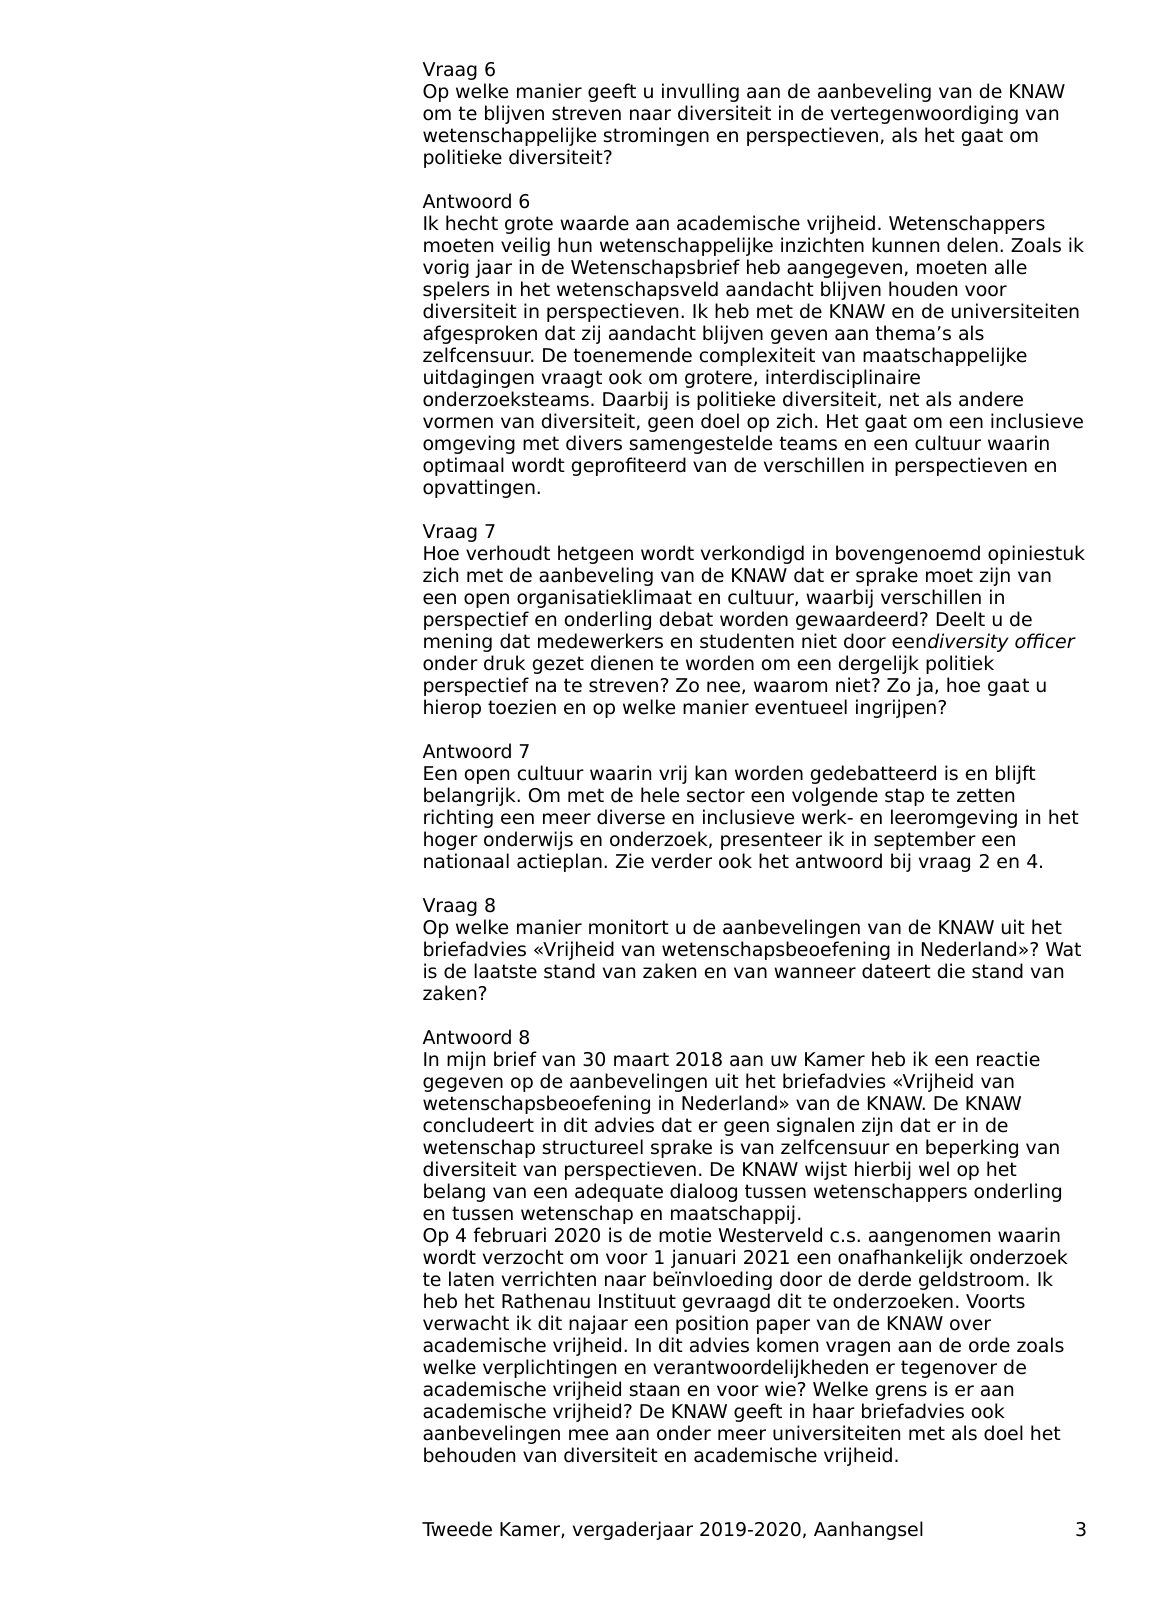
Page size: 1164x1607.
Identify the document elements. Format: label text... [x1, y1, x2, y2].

text Vraag 7 [422, 521, 1087, 543]
text Antwoord 8 [422, 1027, 1087, 1049]
text Hoe verhoudt hetgeen wordt verkondigd in bovengenoemd opiniestuk zich met de aanbeveling van de KNAW dat er sprake moet zijn van een open organisatieklimaat en cultuur, waarbij verschillen in perspectief en onderling debat worden gewaardeerd? Deelt u de mening dat medewerkers en studenten niet door eendiversity officer onder druk gezet dienen te worden om een dergelijk politiek perspectief na te streven? Zo nee, waarom niet? Zo ja, hoe gaat u hierop toezien en op welke manier eventueel ingrijpen? [422, 543, 1087, 719]
text Op 4 februari 2020 is de motie Westerveld c.s. aangenomen waarin wordt verzocht om voor 1 januari 2021 een onafhankelijk onderzoek te laten verrichten naar beïnvloeding door de derde geldstroom. Ik heb het Rathenau Instituut gevraagd dit te onderzoeken. Voorts verwacht ik dit najaar een position paper van de KNAW over academische vrijheid. In dit advies komen vragen aan de orde zoals welke verplichtingen en verantwoordelijkheden er tegenover de academische vrijheid staan en voor wie? Welke grens is er aan academische vrijheid? De KNAW geeft in haar briefadvies ook aanbevelingen mee aan onder meer universiteiten met als doel het behouden van diversiteit en academische vrijheid. [422, 1225, 1087, 1467]
text In mijn brief van 30 maart 2018 aan uw Kamer heb ik een reactie gegeven op de aanbevelingen uit het briefadvies «Vrijheid van wetenschapsbeoefening in Nederland» van de KNAW. De KNAW concludeert in dit advies dat er geen signalen zijn dat er in de wetenschap structureel sprake is van zelfcensuur en beperking van diversiteit van perspectieven. De KNAW wijst hierbij wel op het belang van een adequate dialoog tussen wetenschappers onderling en tussen wetenschap en maatschappij. [422, 1049, 1087, 1225]
text Op welke manier geeft u invulling aan de aanbeveling van de KNAW om te blijven streven naar diversiteit in de vertegenwoordiging van wetenschappelijke stromingen en perspectieven, als het gaat om politieke diversiteit? [422, 81, 1087, 169]
text Ik hecht grote waarde aan academische vrijheid. Wetenschappers moeten veilig hun wetenschappelijke inzichten kunnen delen. Zoals ik vorig jaar in de Wetenschapsbrief heb aangegeven, moeten alle spelers in het wetenschapsveld aandacht blijven houden voor diversiteit in perspectieven. Ik heb met de KNAW en de universiteiten afgesproken dat zij aandacht blijven geven aan thema’s als zelfcensuur. De toenemende complexiteit van maatschappelijke uitdagingen vraagt ook om grotere, interdisciplinaire onderzoeksteams. Daarbij is politieke diversiteit, net als andere vormen van diversiteit, geen doel op zich. Het gaat om een inclusieve omgeving met divers samengestelde teams en een cultuur waarin optimaal wordt geprofiteerd van de verschillen in perspectieven en opvattingen. [422, 213, 1087, 499]
text Op welke manier monitort u de aanbevelingen van de KNAW uit het briefadvies «Vrijheid van wetenschapsbeoefening in Nederland»? Wat is de laatste stand van zaken en van wanneer dateert die stand van zaken? [422, 917, 1087, 1005]
text Vraag 6 [422, 59, 1087, 81]
text Antwoord 6 [422, 191, 1087, 213]
text Een open cultuur waarin vrij kan worden gedebatteerd is en blijft belangrijk. Om met de hele sector een volgende stap te zetten richting een meer diverse en inclusieve werk- en leeromgeving in het hoger onderwijs en onderzoek, presenteer ik in september een nationaal actieplan. Zie verder ook het antwoord bij vraag 2 en 4. [422, 763, 1087, 873]
text Vraag 8 [422, 895, 1087, 917]
text Antwoord 7 [422, 741, 1087, 763]
